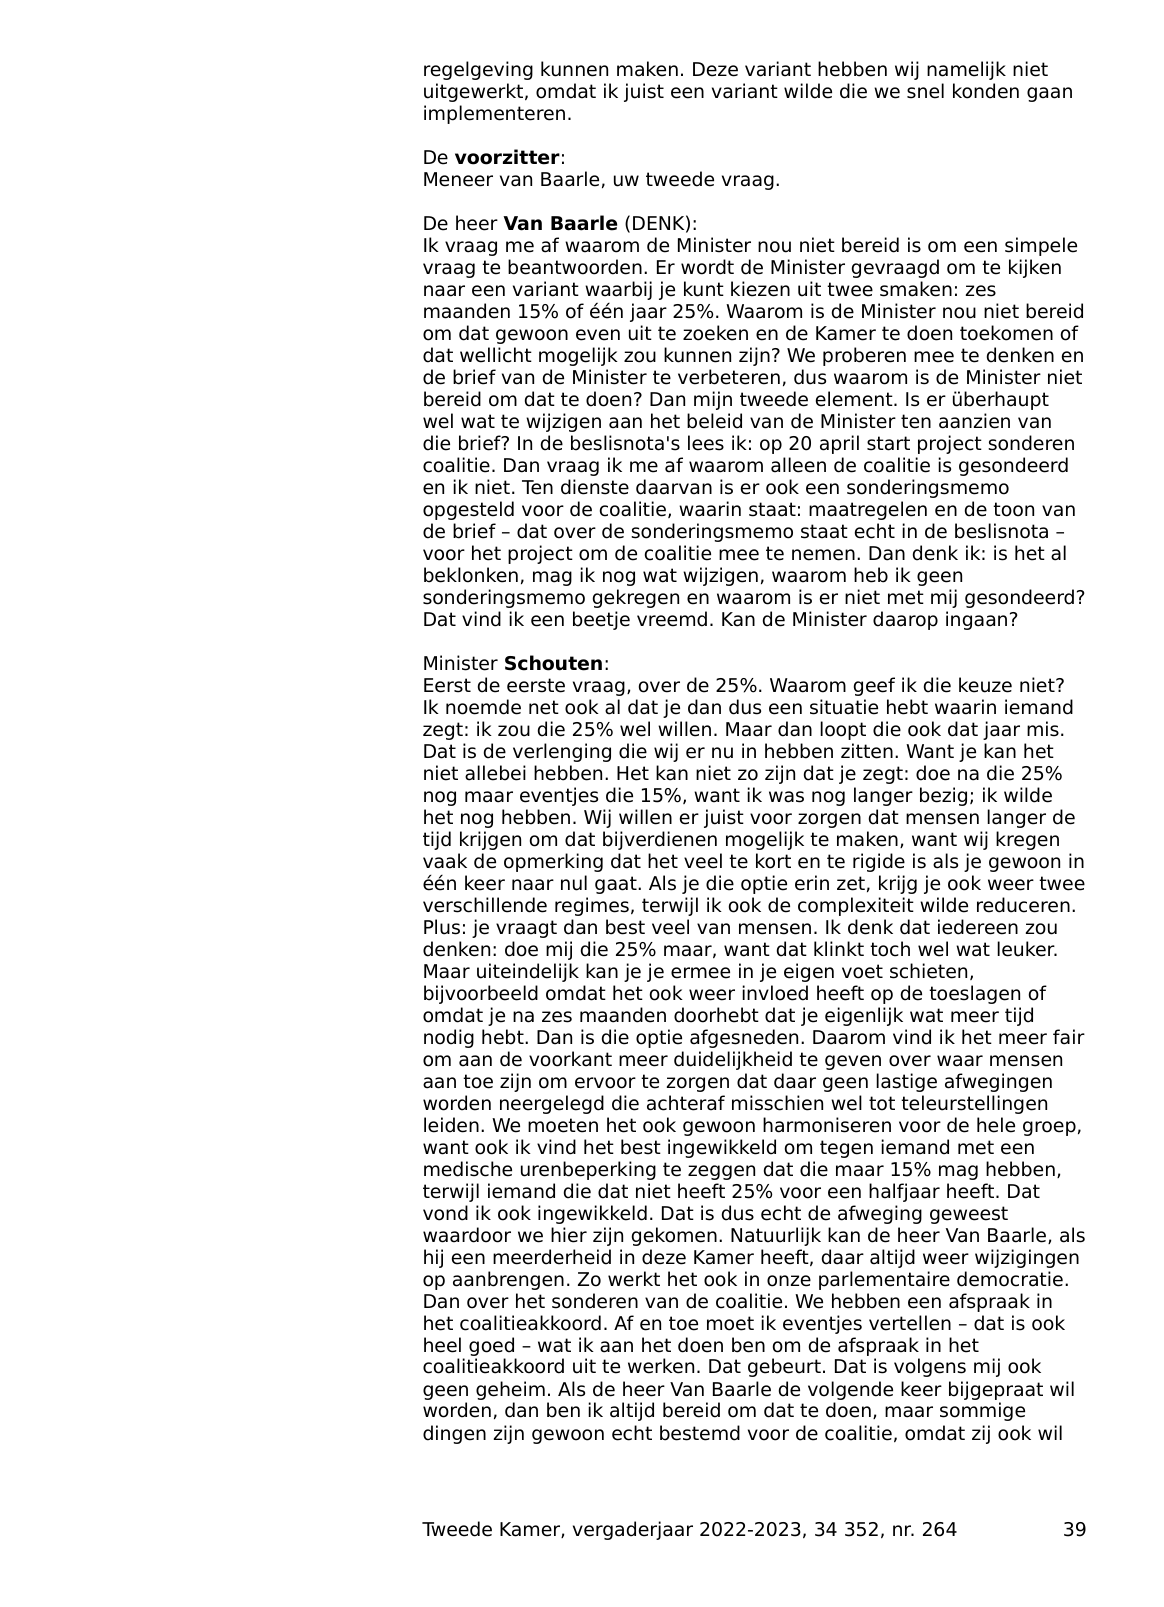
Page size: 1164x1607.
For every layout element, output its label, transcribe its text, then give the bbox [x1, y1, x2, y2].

text De voorzitter: [422, 147, 1087, 169]
text Dan over het sonderen van de coalitie. We hebben een afspraak in het coalitieakkoord. Af en toe moet ik eventjes vertellen – dat is ook heel goed – wat ik aan het doen ben om de afspraak in het coalitieakkoord uit te werken. Dat gebeurt. Dat is volgens mij ook geen geheim. Als de heer Van Baarle de volgende keer bijgepraat wil worden, dan ben ik altijd bereid om dat te doen, maar sommige dingen zijn gewoon echt bestemd voor de coalitie, omdat zij ook wil [422, 1291, 1087, 1444]
text regelgeving kunnen maken. Deze variant hebben wij namelijk niet uitgewerkt, omdat ik juist een variant wilde die we snel konden gaan implementeren. [422, 59, 1087, 125]
text Meneer van Baarle, uw tweede vraag. [422, 169, 1087, 191]
text Eerst de eerste vraag, over de 25%. Waarom geef ik die keuze niet? Ik noemde net ook al dat je dan dus een situatie hebt waarin iemand zegt: ik zou die 25% wel willen. Maar dan loopt die ook dat jaar mis. Dat is de verlenging die wij er nu in hebben zitten. Want je kan het niet allebei hebben. Het kan niet zo zijn dat je zegt: doe na die 25% nog maar eventjes die 15%, want ik was nog langer bezig; ik wilde het nog hebben. Wij willen er juist voor zorgen dat mensen langer de tijd krijgen om dat bijverdienen mogelijk te maken, want wij kregen vaak de opmerking dat het veel te kort en te rigide is als je gewoon in één keer naar nul gaat. Als je die optie erin zet, krijg je ook weer twee verschillende regimes, terwijl ik ook de complexiteit wilde reduceren. Plus: je vraagt dan best veel van mensen. Ik denk dat iedereen zou denken: doe mij die 25% maar, want dat klinkt toch wel wat leuker. Maar uiteindelijk kan je je ermee in je eigen voet schieten, bijvoorbeeld omdat het ook weer invloed heeft op de toeslagen of omdat je na zes maanden doorhebt dat je eigenlijk wat meer tijd nodig hebt. Dan is die optie afgesneden. Daarom vind ik het meer fair om aan de voorkant meer duidelijkheid te geven over waar mensen aan toe zijn om ervoor te zorgen dat daar geen lastige afwegingen worden neergelegd die achteraf misschien wel tot teleurstellingen leiden. We moeten het ook gewoon harmoniseren voor de hele groep, want ook ik vind het best ingewikkeld om tegen iemand met een medische urenbeperking te zeggen dat die maar 15% mag hebben, terwijl iemand die dat niet heeft 25% voor een halfjaar heeft. Dat vond ik ook ingewikkeld. Dat is dus echt de afweging geweest waardoor we hier zijn gekomen. Natuurlijk kan de heer Van Baarle, als hij een meerderheid in deze Kamer heeft, daar altijd weer wijzigingen op aanbrengen. Zo werkt het ook in onze parlementaire democratie. [422, 675, 1087, 1291]
text Minister Schouten: [422, 653, 1087, 675]
text De heer Van Baarle (DENK): [422, 213, 1087, 235]
text Ik vraag me af waarom de Minister nou niet bereid is om een simpele vraag te beantwoorden. Er wordt de Minister gevraagd om te kijken naar een variant waarbij je kunt kiezen uit twee smaken: zes maanden 15% of één jaar 25%. Waarom is de Minister nou niet bereid om dat gewoon even uit te zoeken en de Kamer te doen toekomen of dat wellicht mogelijk zou kunnen zijn? We proberen mee te denken en de brief van de Minister te verbeteren, dus waarom is de Minister niet bereid om dat te doen? Dan mijn tweede element. Is er überhaupt wel wat te wijzigen aan het beleid van de Minister ten aanzien van die brief? In de beslisnota's lees ik: op 20 april start project sonderen coalitie. Dan vraag ik me af waarom alleen de coalitie is gesondeerd en ik niet. Ten dienste daarvan is er ook een sonderingsmemo opgesteld voor de coalitie, waarin staat: maatregelen en de toon van de brief – dat over de sonderingsmemo staat echt in de beslisnota – voor het project om de coalitie mee te nemen. Dan denk ik: is het al beklonken, mag ik nog wat wijzigen, waarom heb ik geen sonderingsmemo gekregen en waarom is er niet met mij gesondeerd? Dat vind ik een beetje vreemd. Kan de Minister daarop ingaan? [422, 235, 1087, 631]
